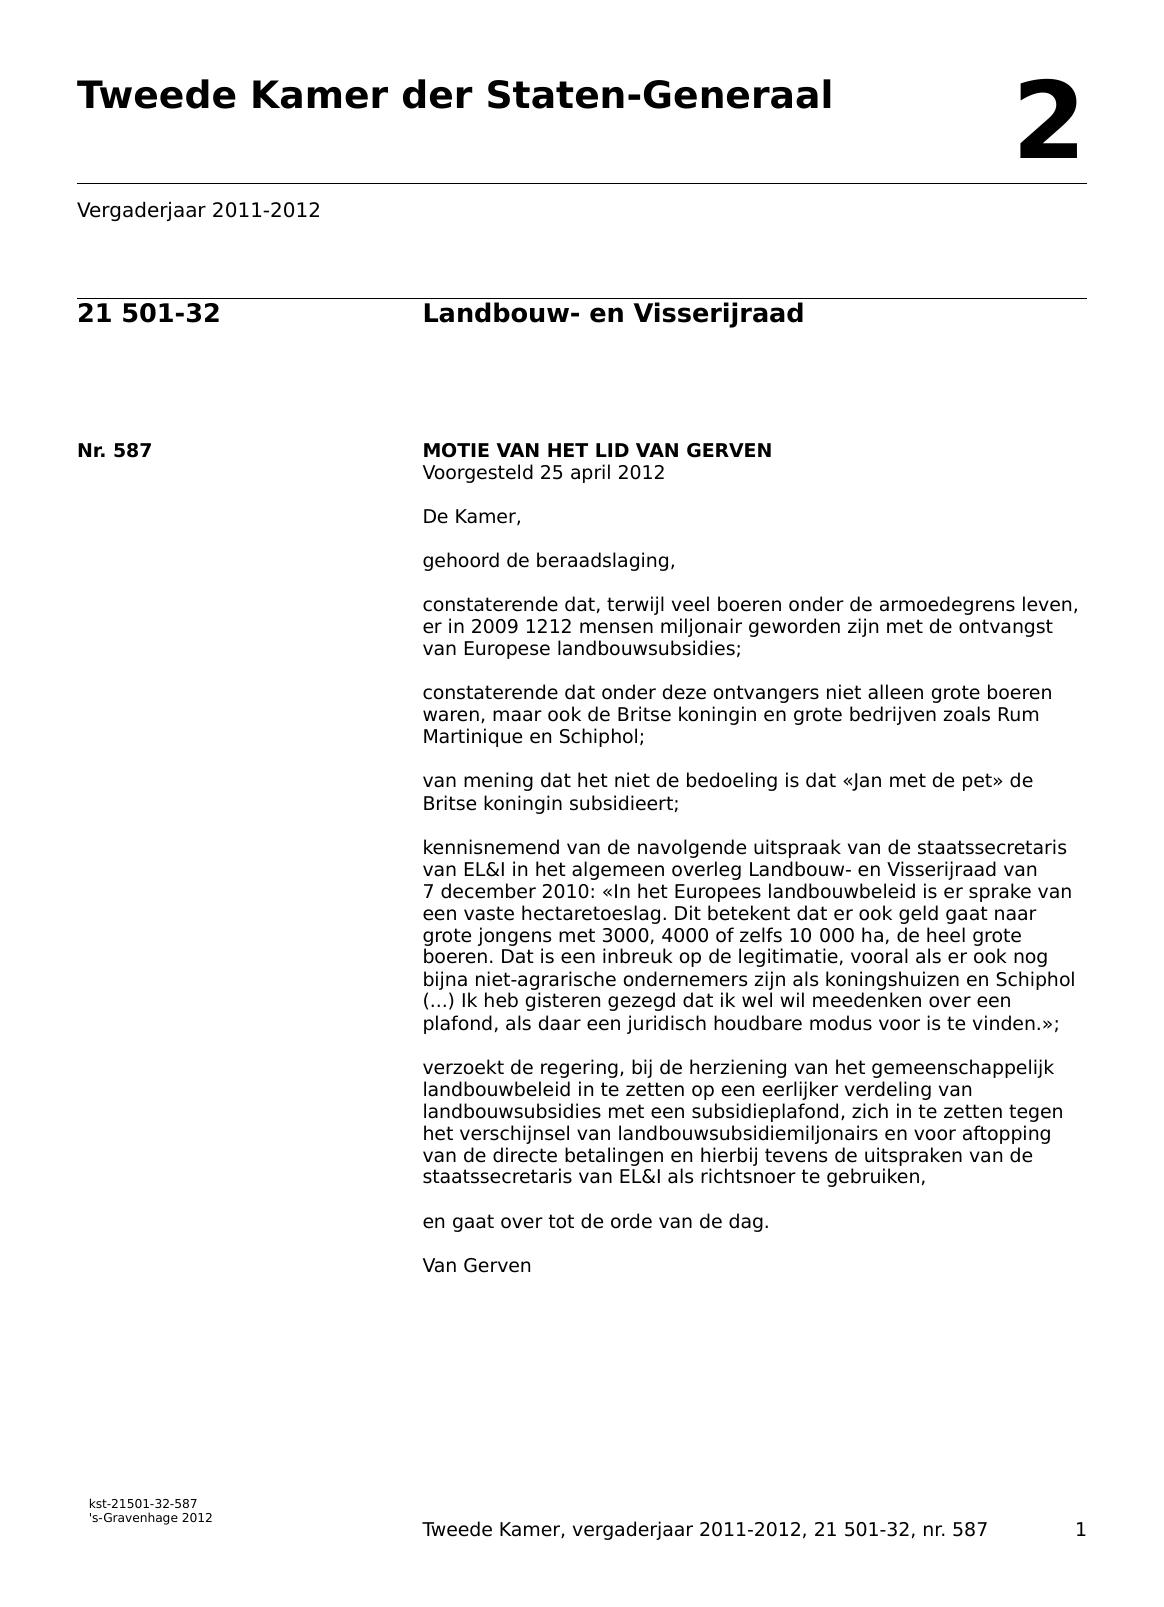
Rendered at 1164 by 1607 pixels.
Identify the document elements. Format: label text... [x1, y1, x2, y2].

subtitle Nr. 587 MOTIE VAN HET LID VAN GERVEN [77, 440, 1087, 462]
text van mening dat het niet de bedoeling is dat «Jan met de pet» de Britse koningin subsidieert; [422, 770, 1087, 814]
text constaterende dat, terwijl veel boeren onder de armoedegrens leven, er in 2009 1212 mensen miljonair geworden zijn met de ontvangst van Europese landbouwsubsidies; [422, 594, 1087, 660]
text verzoekt de regering, bij de herziening van het gemeenschappelijk landbouwbeleid in te zetten op een eerlijker verdeling van landbouwsubsidies met een subsidieplafond, zich in te zetten tegen het verschijnsel van landbouwsubsidiemiljonairs en voor aftopping van de directe betalingen en hierbij tevens de uitspraken van de staatssecretaris van EL&I als richtsnoer te gebruiken, [422, 1057, 1087, 1188]
text gehoord de beraadslaging, [422, 550, 1087, 572]
text constaterende dat onder deze ontvangers niet alleen grote boeren waren, maar ook de Britse koningin en grote bedrijven zoals Rum Martinique en Schiphol; [422, 682, 1087, 748]
table_header 2 [886, 59, 1087, 183]
text kennisnemend van de navolgende uitspraak van de staatssecretaris van EL&I in het algemeen overleg Landbouw- en Visserijraad van 7 december 2010: «In het Europees landbouwbeleid is er sprake van een vaste hectaretoeslag. Dit betekent dat er ook geld gaat naar grote jongens met 3000, 4000 of zelfs 10 000 ha, de heel grote boeren. Dat is een inbreuk op de legitimatie, vooral als er ook nog bijna niet-agrarische ondernemers zijn als koningshuizen en Schiphol (...) Ik heb gisteren gezegd dat ik wel wil meedenken over een plafond, als daar een juridisch houdbare modus voor is te vinden.»; [422, 837, 1087, 1034]
text Voorgesteld 25 april 2012 [422, 462, 1087, 484]
text en gaat over tot de orde van de dag. [422, 1211, 1087, 1233]
table_header Tweede Kamer der Staten-Generaal [77, 59, 886, 183]
text De Kamer, [422, 506, 1087, 528]
text 's-Gravenhage 2012 [88, 1511, 323, 1525]
text Van Gerven [422, 1255, 1087, 1277]
subtitle 21 501-32 Landbouw- en Visserijraad [77, 299, 1087, 329]
table_cell Vergaderjaar 2011-2012 [77, 184, 1087, 298]
text kst-21501-32-587 [88, 1497, 323, 1511]
